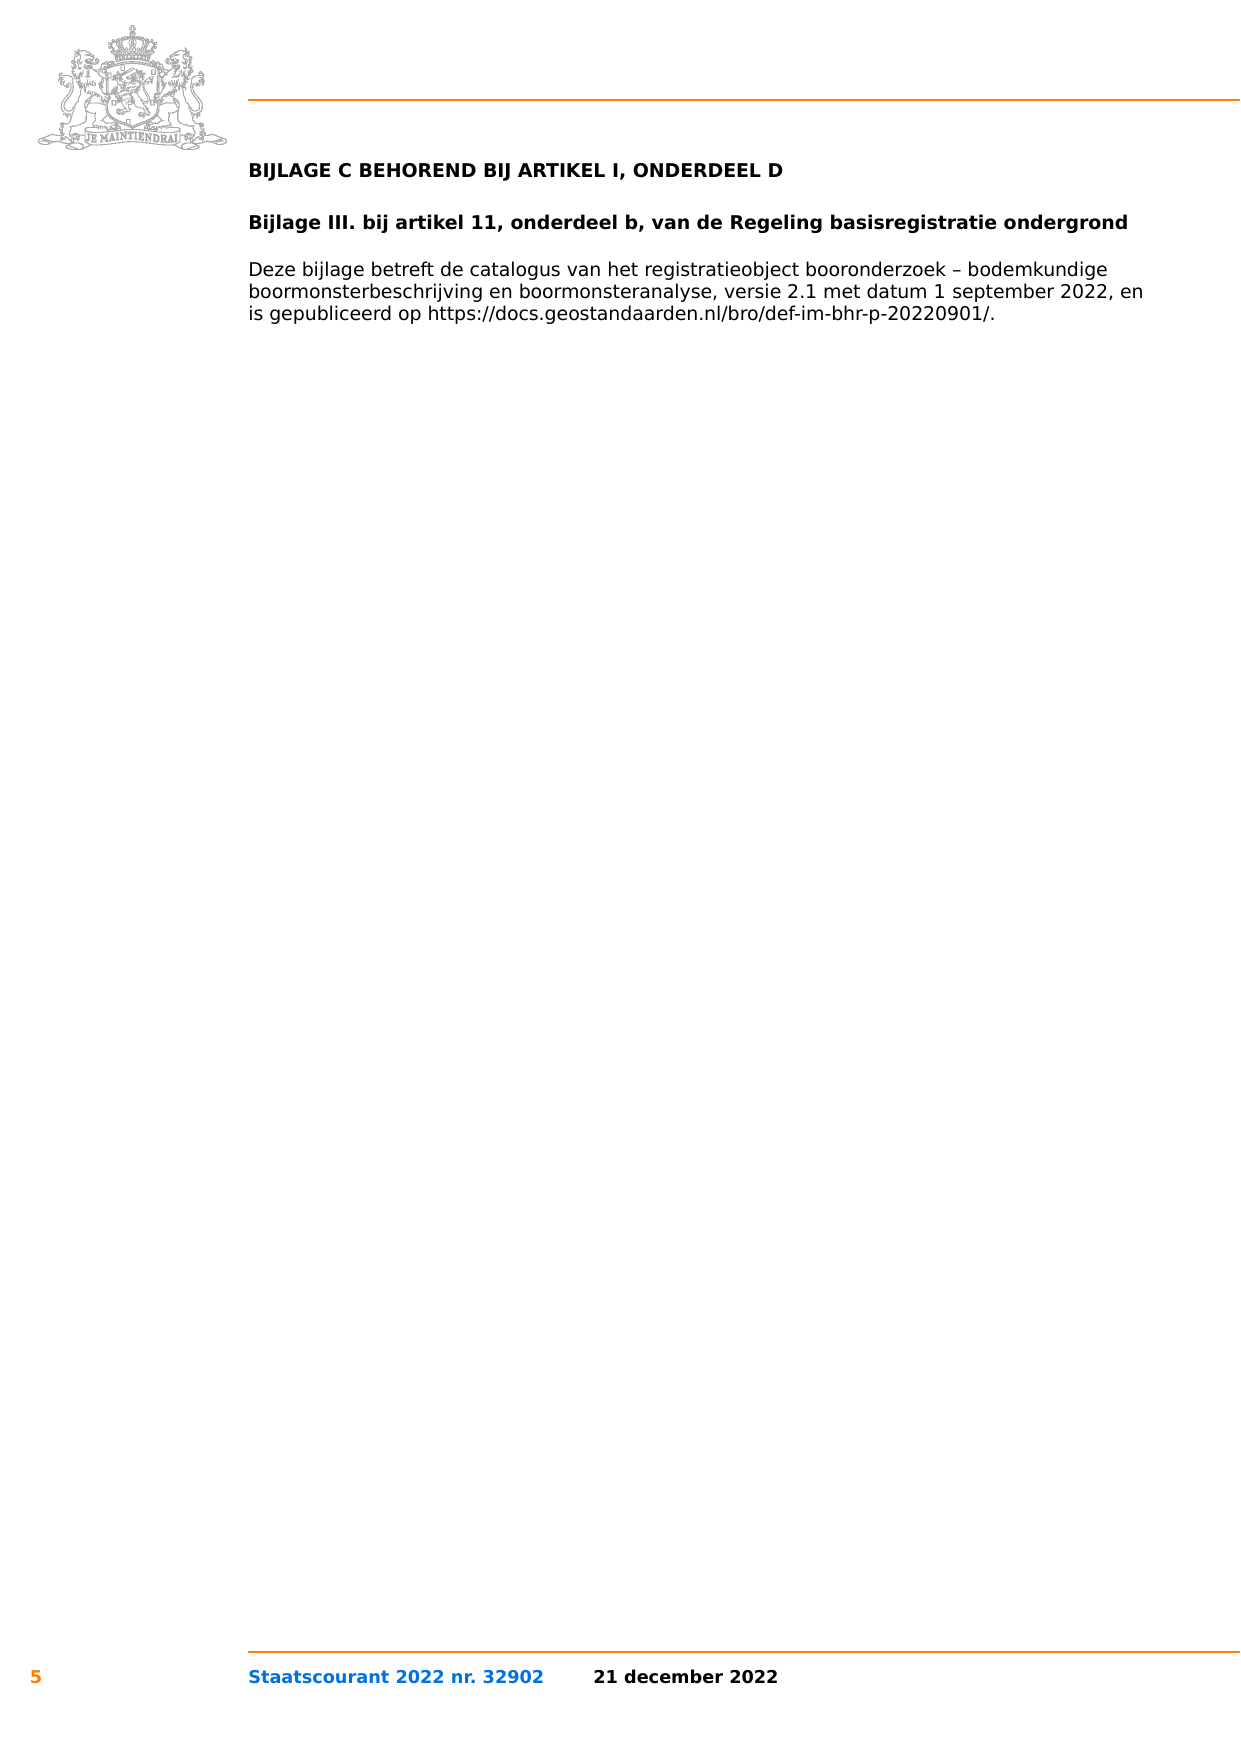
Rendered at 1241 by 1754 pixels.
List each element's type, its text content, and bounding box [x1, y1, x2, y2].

subtitle BIJLAGE C BEHOREND BIJ ARTIKEL I, ONDERDEEL D [248, 160, 1163, 182]
text Deze bijlage betreft de catalogus van het registratieobject booronderzoek – bodemkundige boormonsterbeschrijving en boormonsteranalyse, versie 2.1 met datum 1 september 2022, en is gepubliceerd op https://docs.geostandaarden.nl/bro/def-im-bhr-p-20220901/. [248, 259, 1163, 325]
picture [38, 25, 227, 150]
subtitle Bijlage III. bij artikel 11, onderdeel b, van de Regeling basisregistratie ondergrond [248, 212, 1163, 234]
